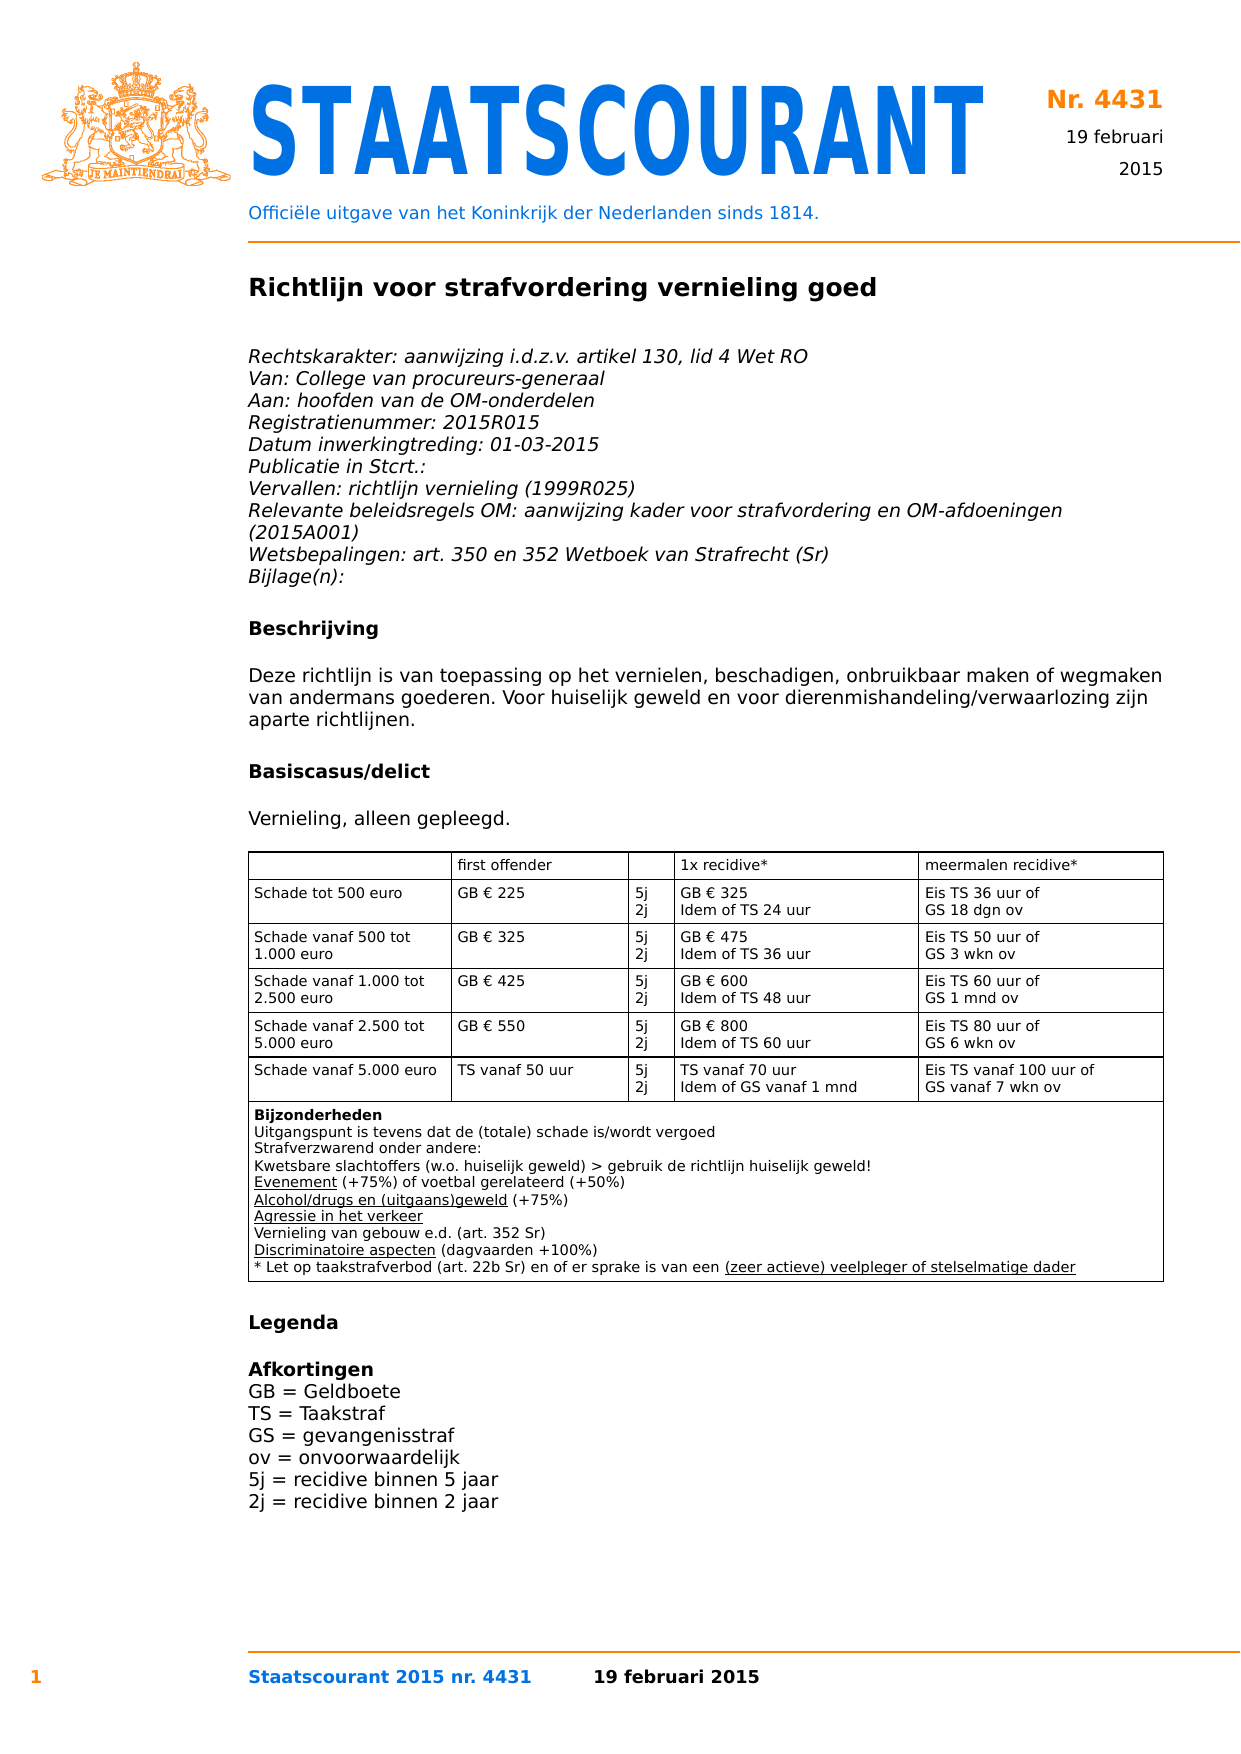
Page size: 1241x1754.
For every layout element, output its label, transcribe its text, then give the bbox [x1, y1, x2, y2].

text GB = Geldboete [248, 1381, 1163, 1403]
text 2j = recidive binnen 2 jaar [248, 1491, 1163, 1513]
text Aan: hoofden van de OM-onderdelen [248, 390, 1163, 412]
table_cell 5j 2j [629, 1058, 674, 1101]
table_cell 5j 2j [629, 969, 674, 1012]
table_cell Eis TS 60 uur of GS 1 mnd ov [919, 969, 1163, 1012]
picture [41, 62, 231, 186]
text Afkortingen [248, 1359, 1163, 1381]
text Deze richtlijn is van toepassing op het vernielen, beschadigen, onbruikbaar maken of wegmaken van andermans goederen. Voor huiselijk geweld en voor dierenmishandeling/verwaarlozing zijn aparte richtlijnen. [248, 665, 1163, 731]
table_header [629, 853, 674, 879]
table_header [25, 62, 248, 241]
text Publicatie in Stcrt.: [248, 456, 1163, 478]
text Van: College van procureurs-generaal [248, 368, 1163, 390]
table_cell GB € 325 Idem of TS 24 uur [675, 880, 918, 923]
text ov = onvoorwaardelijk [248, 1447, 1163, 1469]
table_cell TS vanaf 70 uur Idem of GS vanaf 1 mnd [675, 1058, 918, 1101]
subtitle Beschrijving [248, 618, 1163, 640]
table_cell GB € 225 [452, 880, 628, 923]
table_cell Schade vanaf 500 tot 1.000 euro [249, 924, 451, 968]
table_cell Eis TS vanaf 100 uur of GS vanaf 7 wkn ov [919, 1058, 1163, 1101]
table_cell GB € 550 [452, 1013, 628, 1056]
table_cell 5j 2j [629, 924, 674, 968]
text Vervallen: richtlijn vernieling (1999R025) [248, 478, 1163, 500]
table_cell GB € 800 Idem of TS 60 uur [675, 1013, 918, 1056]
table_cell Schade vanaf 2.500 tot 5.000 euro [249, 1013, 451, 1056]
text Wetsbepalingen: art. 350 en 352 Wetboek van Strafrecht (Sr) [248, 544, 1163, 566]
table_cell GB € 325 [452, 924, 628, 968]
text GS = gevangenisstraf [248, 1425, 1163, 1447]
text 5j = recidive binnen 5 jaar [248, 1469, 1163, 1491]
subtitle Richtlijn voor strafvordering vernieling goed [248, 273, 1163, 302]
table_header 1x recidive* [675, 853, 918, 879]
table_header [249, 853, 451, 879]
table_cell Bijzonderheden Uitgangspunt is tevens dat de (totale) schade is/wordt vergoed Strafverzwarend onder andere: Kwetsbare slachtoffers (w.o. huiselijk geweld) > gebruik de richtlijn huiselijk geweld! Evenement (+75%) of voetbal gerelateerd (+50%) Alcohol/drugs en (uitgaans)geweld (+75%) Agressie in het verkeer Vernieling van gebouw e.d. (art. 352 Sr) Discriminatoire aspecten (dagvaarden +100%) * Let op taakstrafverbod (art. 22b Sr) en of er sprake is van een (zeer actieve) veelpleger of stelselmatige dader [249, 1102, 1163, 1281]
table_header STAATSCOURANT [248, 62, 998, 203]
table_cell Schade tot 500 euro [249, 880, 451, 923]
table_cell TS vanaf 50 uur [452, 1058, 628, 1101]
subtitle Legenda [248, 1312, 1163, 1334]
table_cell Eis TS 50 uur of GS 3 wkn ov [919, 924, 1163, 968]
text Vernieling, alleen gepleegd. [248, 808, 1163, 829]
text Datum inwerkingtreding: 01-03-2015 [248, 434, 1163, 456]
table_cell Eis TS 36 uur of GS 18 dgn ov [919, 880, 1163, 923]
table_cell Officiële uitgave van het Koninkrijk der Nederlanden sinds 1814. [248, 203, 1240, 241]
table_header first offender [452, 853, 628, 879]
table_cell GB € 475 Idem of TS 36 uur [675, 924, 918, 968]
subtitle Basiscasus/delict [248, 761, 1163, 783]
table_cell Eis TS 80 uur of GS 6 wkn ov [919, 1013, 1163, 1056]
text TS = Taakstraf [248, 1403, 1163, 1425]
table_cell 5j 2j [629, 880, 674, 923]
text Relevante beleidsregels OM: aanwijzing kader voor strafvordering en OM-afdoeningen (2015A001) [248, 500, 1163, 544]
table_cell 5j 2j [629, 1013, 674, 1056]
table_cell GB € 425 [452, 969, 628, 1012]
table_cell 19 februari [998, 121, 1240, 153]
table_cell 2015 [998, 153, 1240, 203]
table_header meermalen recidive* [919, 853, 1163, 879]
table_cell Schade vanaf 1.000 tot 2.500 euro [249, 969, 451, 1012]
table_header Nr. 4431 [998, 62, 1240, 121]
table_cell GB € 600 Idem of TS 48 uur [675, 969, 918, 1012]
text Rechtskarakter: aanwijzing i.d.z.v. artikel 130, lid 4 Wet RO [248, 346, 1163, 368]
text Bijlage(n): [248, 566, 1163, 588]
text Registratienummer: 2015R015 [248, 412, 1163, 434]
table_cell Schade vanaf 5.000 euro [249, 1058, 451, 1101]
